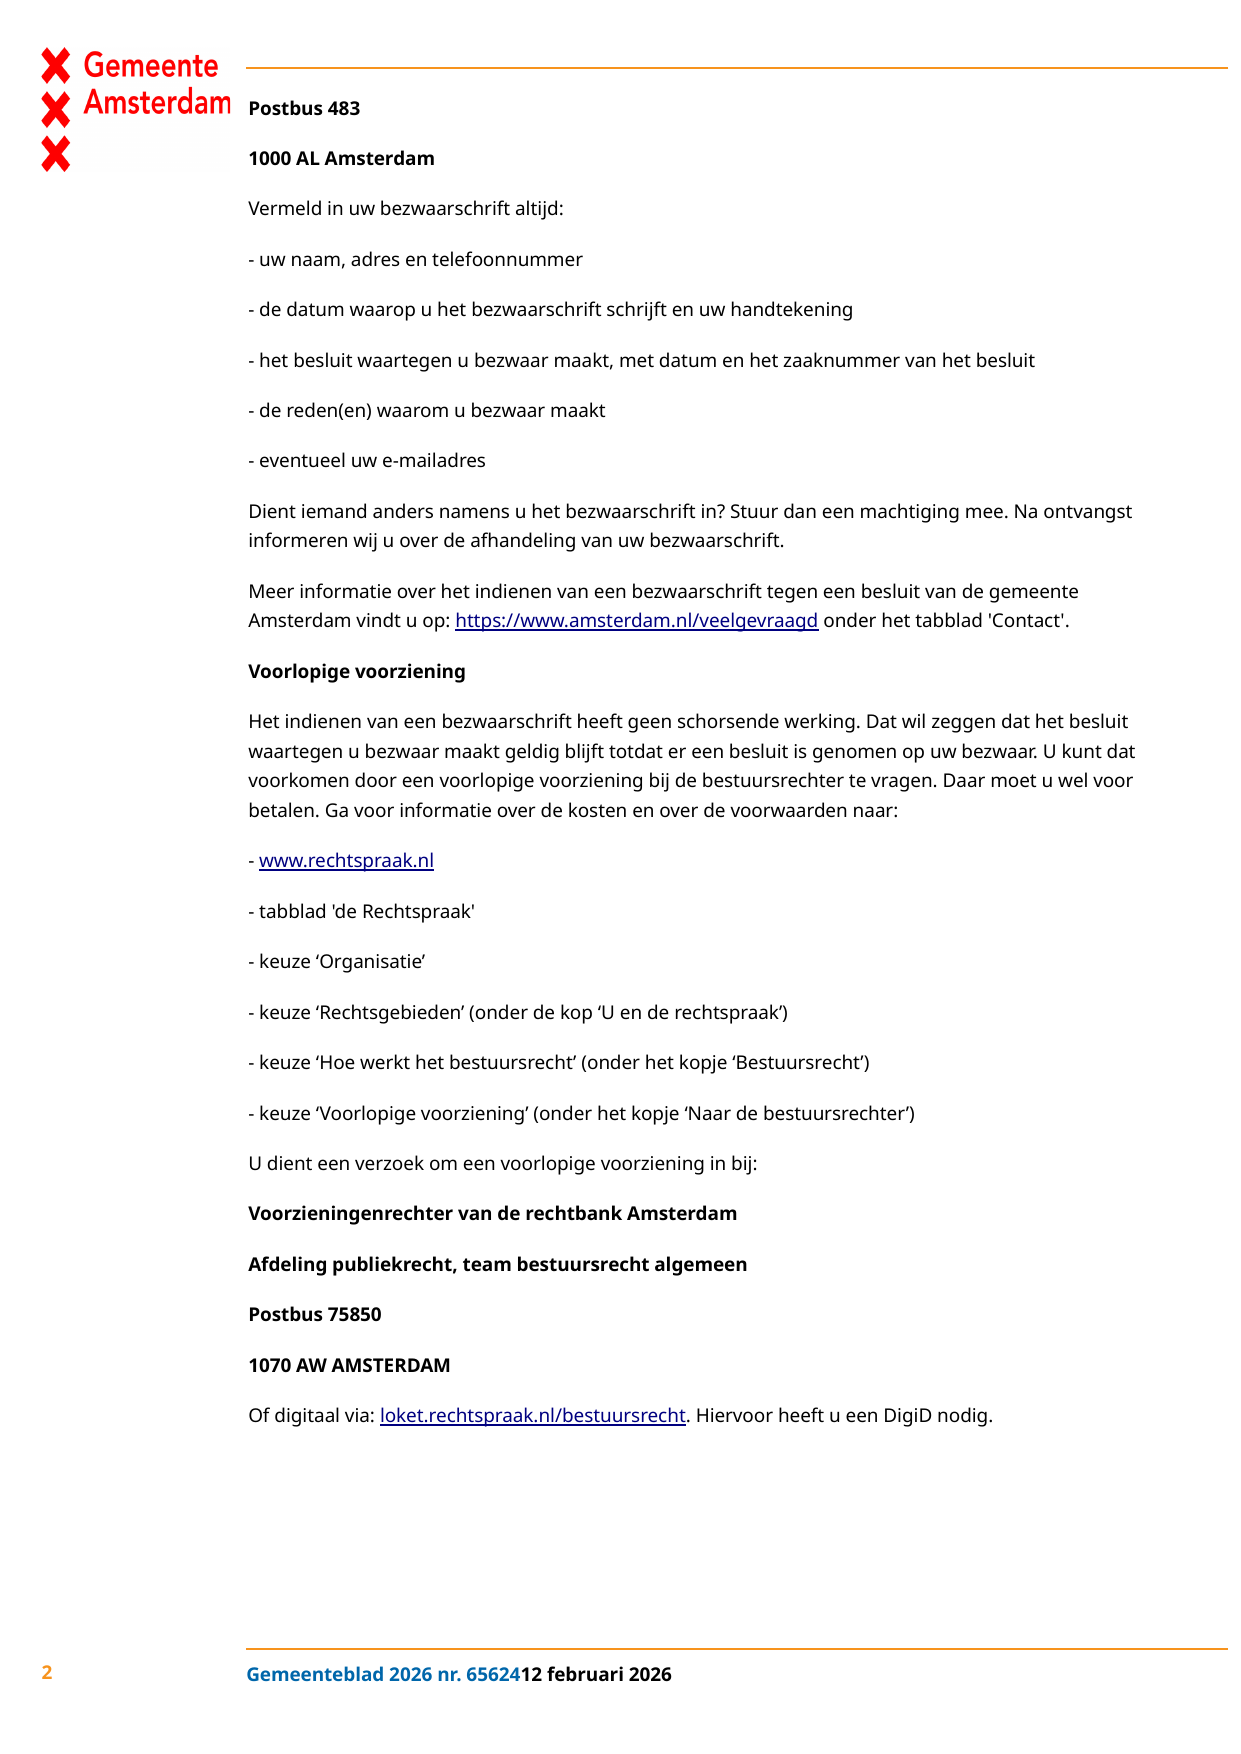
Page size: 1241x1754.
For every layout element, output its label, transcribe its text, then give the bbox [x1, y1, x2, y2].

picture [41, 47, 231, 172]
text - keuze ‘Hoe werkt het bestuursrecht’ (onder het kopje ‘Bestuursrecht’) [248, 1049, 1152, 1075]
text Vermeld in uw bezwaarschrift altijd: [248, 196, 1152, 221]
text Het indienen van een bezwaarschrift heeft geen schorsende werking. Dat wil zeggen dat het besluit waartegen u bezwaar maakt geldig blijft totdat er een besluit is genomen op uw bezwaar. U kunt dat voorkomen door een voorlopige voorziening bij de bestuursrechter te vragen. Daar moet u wel voor betalen. Ga voor informatie over de kosten en over de voorwaarden naar: [248, 708, 1152, 823]
text - uw naam, adres en telefoonnummer [248, 246, 1152, 272]
text Afdeling publiekrecht, team bestuursrecht algemeen [248, 1251, 1152, 1277]
text 1000 AL Amsterdam [248, 145, 1152, 171]
text Dient iemand anders namens u het bezwaarschrift in? Stuur dan een machtiging mee. Na ontvangst informeren wij u over de afhandeling van uw bezwaarschrift. [248, 498, 1152, 553]
text - het besluit waartegen u bezwaar maakt, met datum en het zaaknummer van het besluit [248, 347, 1152, 373]
text Postbus 75850 [248, 1301, 1152, 1327]
text - keuze ‘Voorlopige voorziening’ (onder het kopje ‘Naar de bestuursrechter’) [248, 1100, 1152, 1126]
text - de reden(en) waarom u bezwaar maakt [248, 397, 1152, 423]
text Of digitaal via: loket.rechtspraak.nl/bestuursrecht. Hiervoor heeft u een DigiD nodig. [248, 1402, 1152, 1428]
text - keuze ‘Organisatie’ [248, 948, 1152, 974]
text - www.rechtspraak.nl [248, 848, 1152, 873]
text 1070 AW AMSTERDAM [248, 1352, 1152, 1378]
text Voorzieningenrechter van de rechtbank Amsterdam [248, 1201, 1152, 1226]
text - keuze ‘Rechtsgebieden’ (onder de kop ‘U en de rechtspraak’) [248, 999, 1152, 1025]
text - eventueel uw e-mailadres [248, 448, 1152, 473]
text Voorlopige voorziening [248, 658, 1152, 684]
text U dient een verzoek om een voorlopige voorziening in bij: [248, 1150, 1152, 1176]
text - tabblad 'de Rechtspraak' [248, 898, 1152, 924]
text Postbus 483 [248, 95, 1152, 121]
text Meer informatie over het indienen van een bezwaarschrift tegen een besluit van de gemeente Amsterdam vindt u op: https://www.amsterdam.nl/veelgevraagd onder het tabblad 'Contact'. [248, 578, 1152, 633]
text - de datum waarop u het bezwaarschrift schrijft en uw handtekening [248, 296, 1152, 322]
